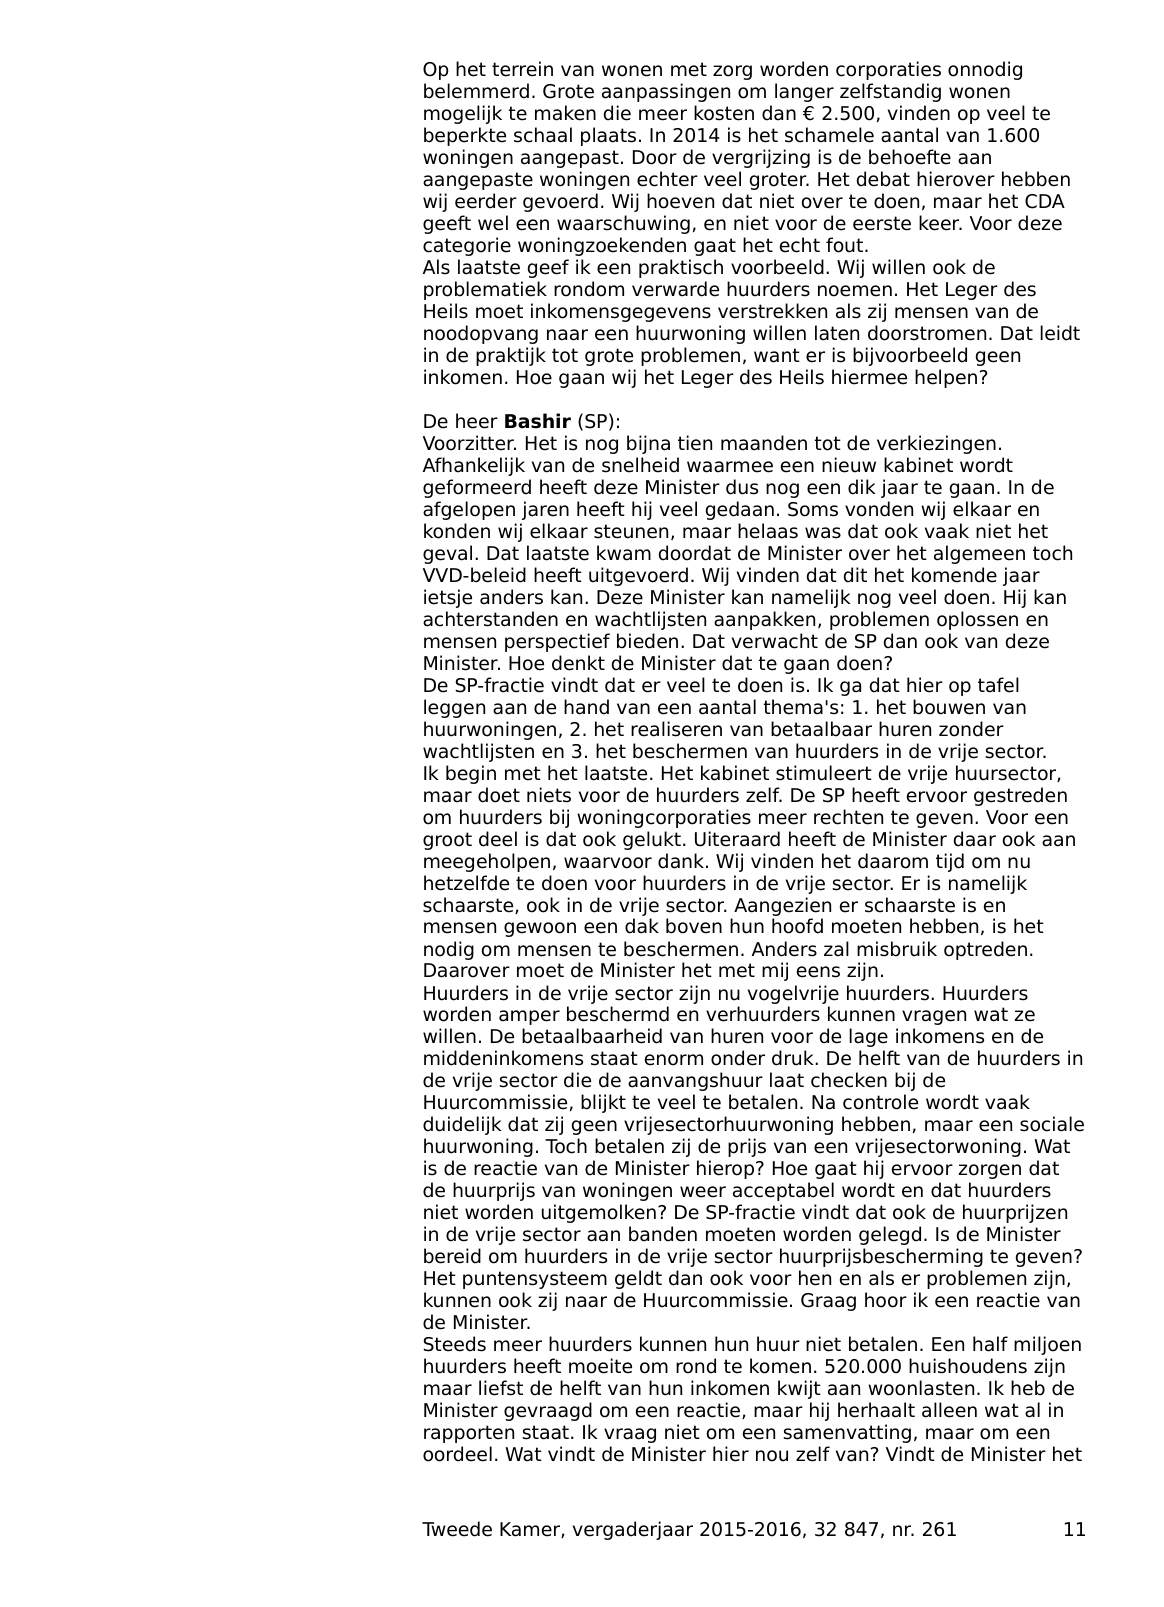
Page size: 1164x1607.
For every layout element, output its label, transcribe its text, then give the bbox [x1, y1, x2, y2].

text Ik begin met het laatste. Het kabinet stimuleert de vrije huursector, maar doet niets voor de huurders zelf. De SP heeft ervoor gestreden om huurders bij woningcorporaties meer rechten te geven. Voor een groot deel is dat ook gelukt. Uiteraard heeft de Minister daar ook aan meegeholpen, waarvoor dank. Wij vinden het daarom tijd om nu hetzelfde te doen voor huurders in de vrije sector. Er is namelijk schaarste, ook in de vrije sector. Aangezien er schaarste is en mensen gewoon een dak boven hun hoofd moeten hebben, is het nodig om mensen te beschermen. Anders zal misbruik optreden. Daarover moet de Minister het met mij eens zijn. [422, 763, 1087, 982]
text Huurders in de vrije sector zijn nu vogelvrije huurders. Huurders worden amper beschermd en verhuurders kunnen vragen wat ze willen. De betaalbaarheid van huren voor de lage inkomens en de middeninkomens staat enorm onder druk. De helft van de huurders in de vrije sector die de aanvangshuur laat checken bij de Huurcommissie, blijkt te veel te betalen. Na controle wordt vaak duidelijk dat zij geen vrijesectorhuurwoning hebben, maar een sociale huurwoning. Toch betalen zij de prijs van een vrijesectorwoning. Wat is de reactie van de Minister hierop? Hoe gaat hij ervoor zorgen dat de huurprijs van woningen weer acceptabel wordt en dat huurders niet worden uitgemolken? De SP-fractie vindt dat ook de huurprijzen in de vrije sector aan banden moeten worden gelegd. Is de Minister bereid om huurders in de vrije sector huurprijsbescherming te geven? Het puntensysteem geldt dan ook voor hen en als er problemen zijn, kunnen ook zij naar de Huurcommissie. Graag hoor ik een reactie van de Minister. [422, 982, 1087, 1334]
text De heer Bashir (SP): [422, 411, 1087, 433]
text Steeds meer huurders kunnen hun huur niet betalen. Een half miljoen huurders heeft moeite om rond te komen. 520.000 huishoudens zijn maar liefst de helft van hun inkomen kwijt aan woonlasten. Ik heb de Minister gevraagd om een reactie, maar hij herhaalt alleen wat al in rapporten staat. Ik vraag niet om een samenvatting, maar om een oordeel. Wat vindt de Minister hier nou zelf van? Vindt de Minister het [422, 1334, 1087, 1466]
text Op het terrein van wonen met zorg worden corporaties onnodig belemmerd. Grote aanpassingen om langer zelfstandig wonen mogelijk te maken die meer kosten dan € 2.500, vinden op veel te beperkte schaal plaats. In 2014 is het schamele aantal van 1.600 woningen aangepast. Door de vergrijzing is de behoefte aan aangepaste woningen echter veel groter. Het debat hierover hebben wij eerder gevoerd. Wij hoeven dat niet over te doen, maar het CDA geeft wel een waarschuwing, en niet voor de eerste keer. Voor deze categorie woningzoekenden gaat het echt fout. [422, 59, 1087, 257]
text Als laatste geef ik een praktisch voorbeeld. Wij willen ook de problematiek rondom verwarde huurders noemen. Het Leger des Heils moet inkomensgegevens verstrekken als zij mensen van de noodopvang naar een huurwoning willen laten doorstromen. Dat leidt in de praktijk tot grote problemen, want er is bijvoorbeeld geen inkomen. Hoe gaan wij het Leger des Heils hiermee helpen? [422, 257, 1087, 389]
text De SP-fractie vindt dat er veel te doen is. Ik ga dat hier op tafel leggen aan de hand van een aantal thema's: 1. het bouwen van huurwoningen, 2. het realiseren van betaalbaar huren zonder wachtlijsten en 3. het beschermen van huurders in de vrije sector. [422, 675, 1087, 763]
text Voorzitter. Het is nog bijna tien maanden tot de verkiezingen. Afhankelijk van de snelheid waarmee een nieuw kabinet wordt geformeerd heeft deze Minister dus nog een dik jaar te gaan. In de afgelopen jaren heeft hij veel gedaan. Soms vonden wij elkaar en konden wij elkaar steunen, maar helaas was dat ook vaak niet het geval. Dat laatste kwam doordat de Minister over het algemeen toch VVD-beleid heeft uitgevoerd. Wij vinden dat dit het komende jaar ietsje anders kan. Deze Minister kan namelijk nog veel doen. Hij kan achterstanden en wachtlijsten aanpakken, problemen oplossen en mensen perspectief bieden. Dat verwacht de SP dan ook van deze Minister. Hoe denkt de Minister dat te gaan doen? [422, 433, 1087, 675]
